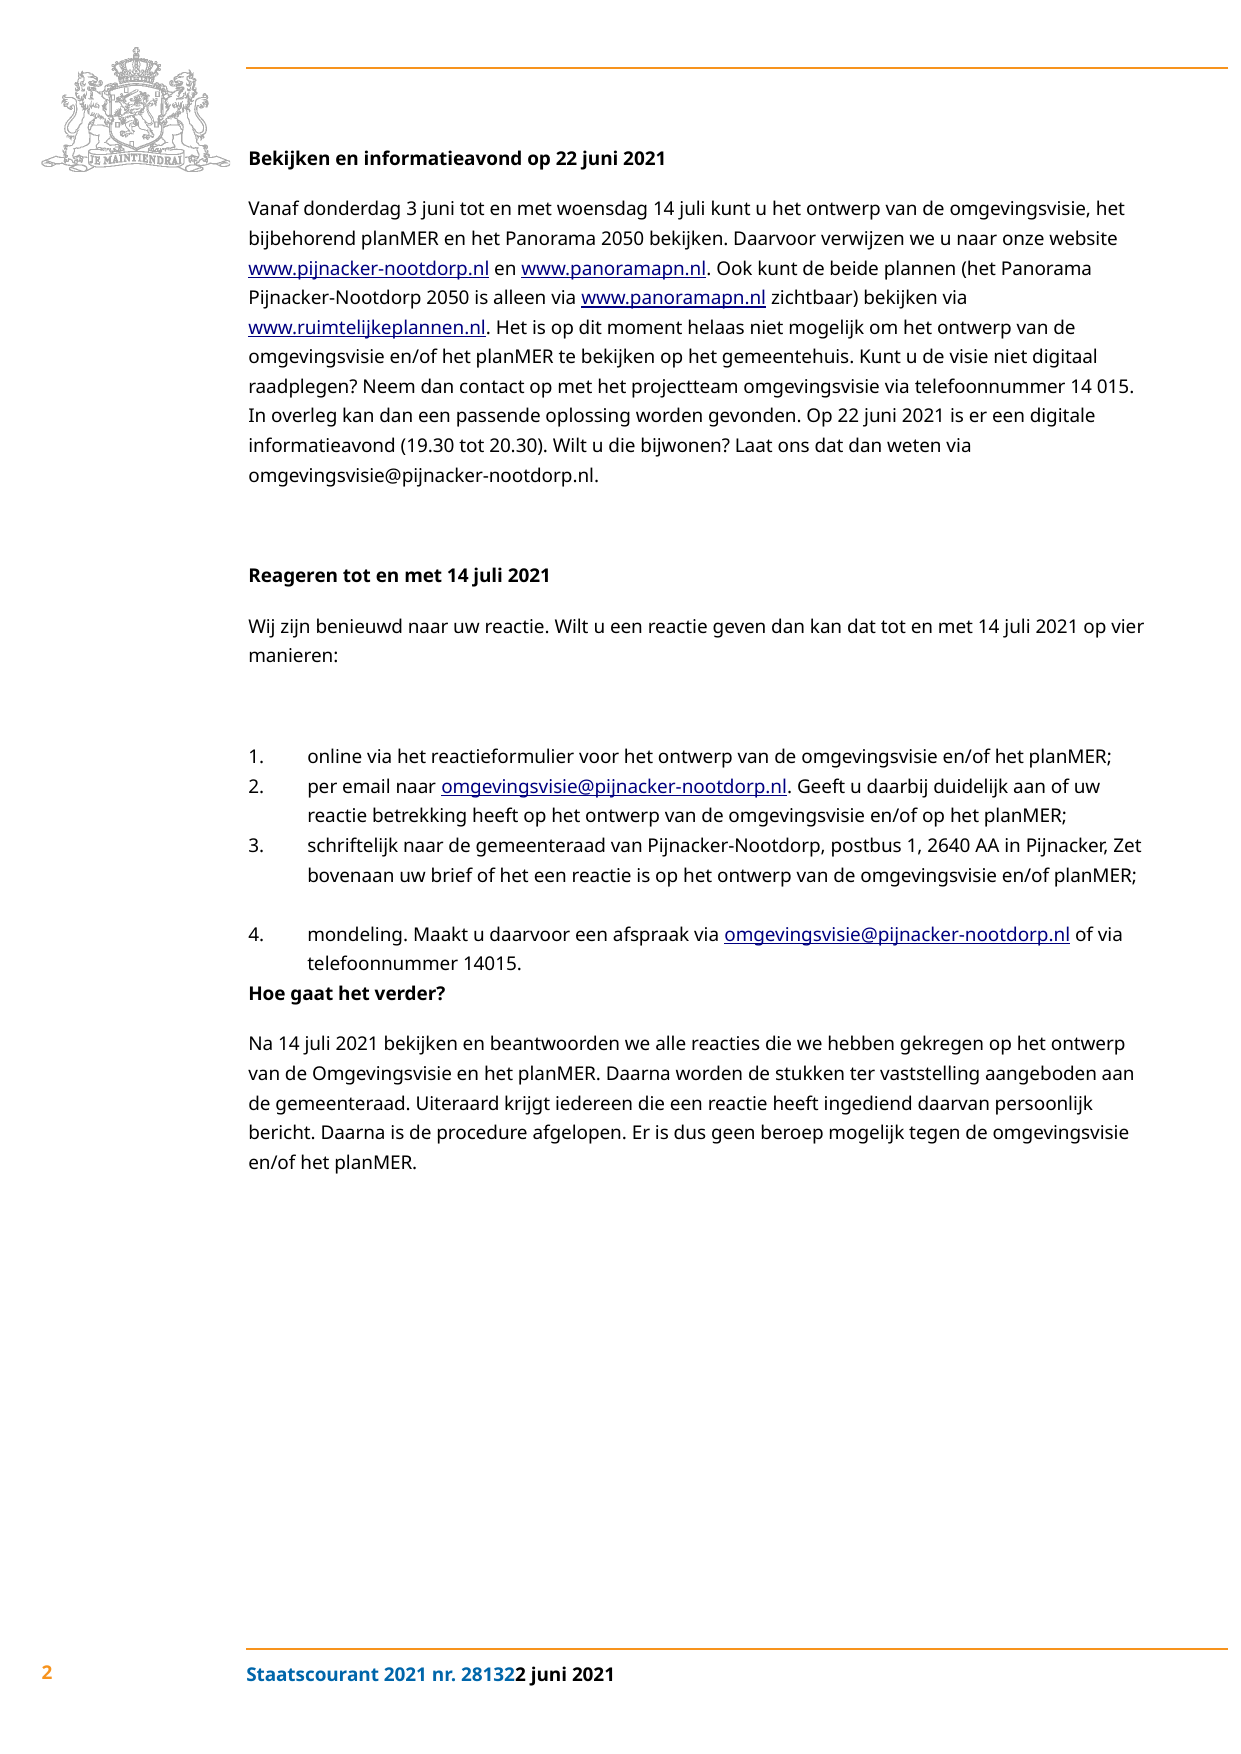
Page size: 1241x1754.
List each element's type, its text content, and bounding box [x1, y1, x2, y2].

text Na 14 juli 2021 bekijken en beantwoorden we alle reacties die we hebben gekregen op het ontwerp van de Omgevingsvisie en het planMER. Daarna worden de stukken ter vaststelling aangeboden aan de gemeenteraad. Uiteraard krijgt iedereen die een reactie heeft ingediend daarvan persoonlijk bericht. Daarna is de procedure afgelopen. Er is dus geen beroep mogelijk tegen de omgevingsvisie en/of het planMER. [248, 1031, 1152, 1175]
list mondeling. Maakt u daarvoor een afspraak via omgevingsvisie@pijnacker-nootdorp.nl of via telefoonnummer 14015. [248, 921, 1152, 976]
text Wij zijn benieuwd naar uw reactie. Wilt u een reactie geven dan kan dat tot en met 14 juli 2021 op vier manieren: [248, 613, 1152, 668]
text Vanaf donderdag 3 juni tot en met woensdag 14 juli kunt u het ontwerp van de omgevingsvisie, het bijbehorend planMER en het Panorama 2050 bekijken. Daarvoor verwijzen we u naar onze website www.pijnacker-nootdorp.nl en www.panoramapn.nl. Ook kunt de beide plannen (het Panorama Pijnacker-Nootdorp 2050 is alleen via www.panoramapn.nl zichtbaar) bekijken via www.ruimtelijkeplannen.nl. Het is op dit moment helaas niet mogelijk om het ontwerp van de omgevingsvisie en/of het planMER te bekijken op het gemeentehuis. Kunt u de visie niet digitaal raadplegen? Neem dan contact op met het projectteam omgevingsvisie via telefoonnummer 14 015. In overleg kan dan een passende oplossing worden gevonden. Op 22 juni 2021 is er een digitale informatieavond (19.30 tot 20.30). Wilt u die bijwonen? Laat ons dat dan weten via omgevingsvisie@pijnacker-nootdorp.nl. [248, 196, 1152, 488]
text Reageren tot en met 14 juli 2021 [248, 563, 1152, 588]
picture [41, 47, 231, 172]
text Bekijken en informatieavond op 22 juni 2021 [248, 145, 1152, 171]
list per email naar omgevingsvisie@pijnacker-nootdorp.nl. Geeft u daarbij duidelijk aan of uw reactie betrekking heeft op het ontwerp van de omgevingsvisie en/of op het planMER; [248, 773, 1152, 828]
text Hoe gaat het verder? [248, 980, 1152, 1006]
list schriftelijk naar de gemeenteraad van Pijnacker-Nootdorp, postbus 1, 2640 AA in Pijnacker, Zet bovenaan uw brief of het een reactie is op het ontwerp van de omgevingsvisie en/of planMER; [248, 832, 1152, 888]
list online via het reactieformulier voor het ontwerp van de omgevingsvisie en/of het planMER; [248, 743, 1152, 769]
